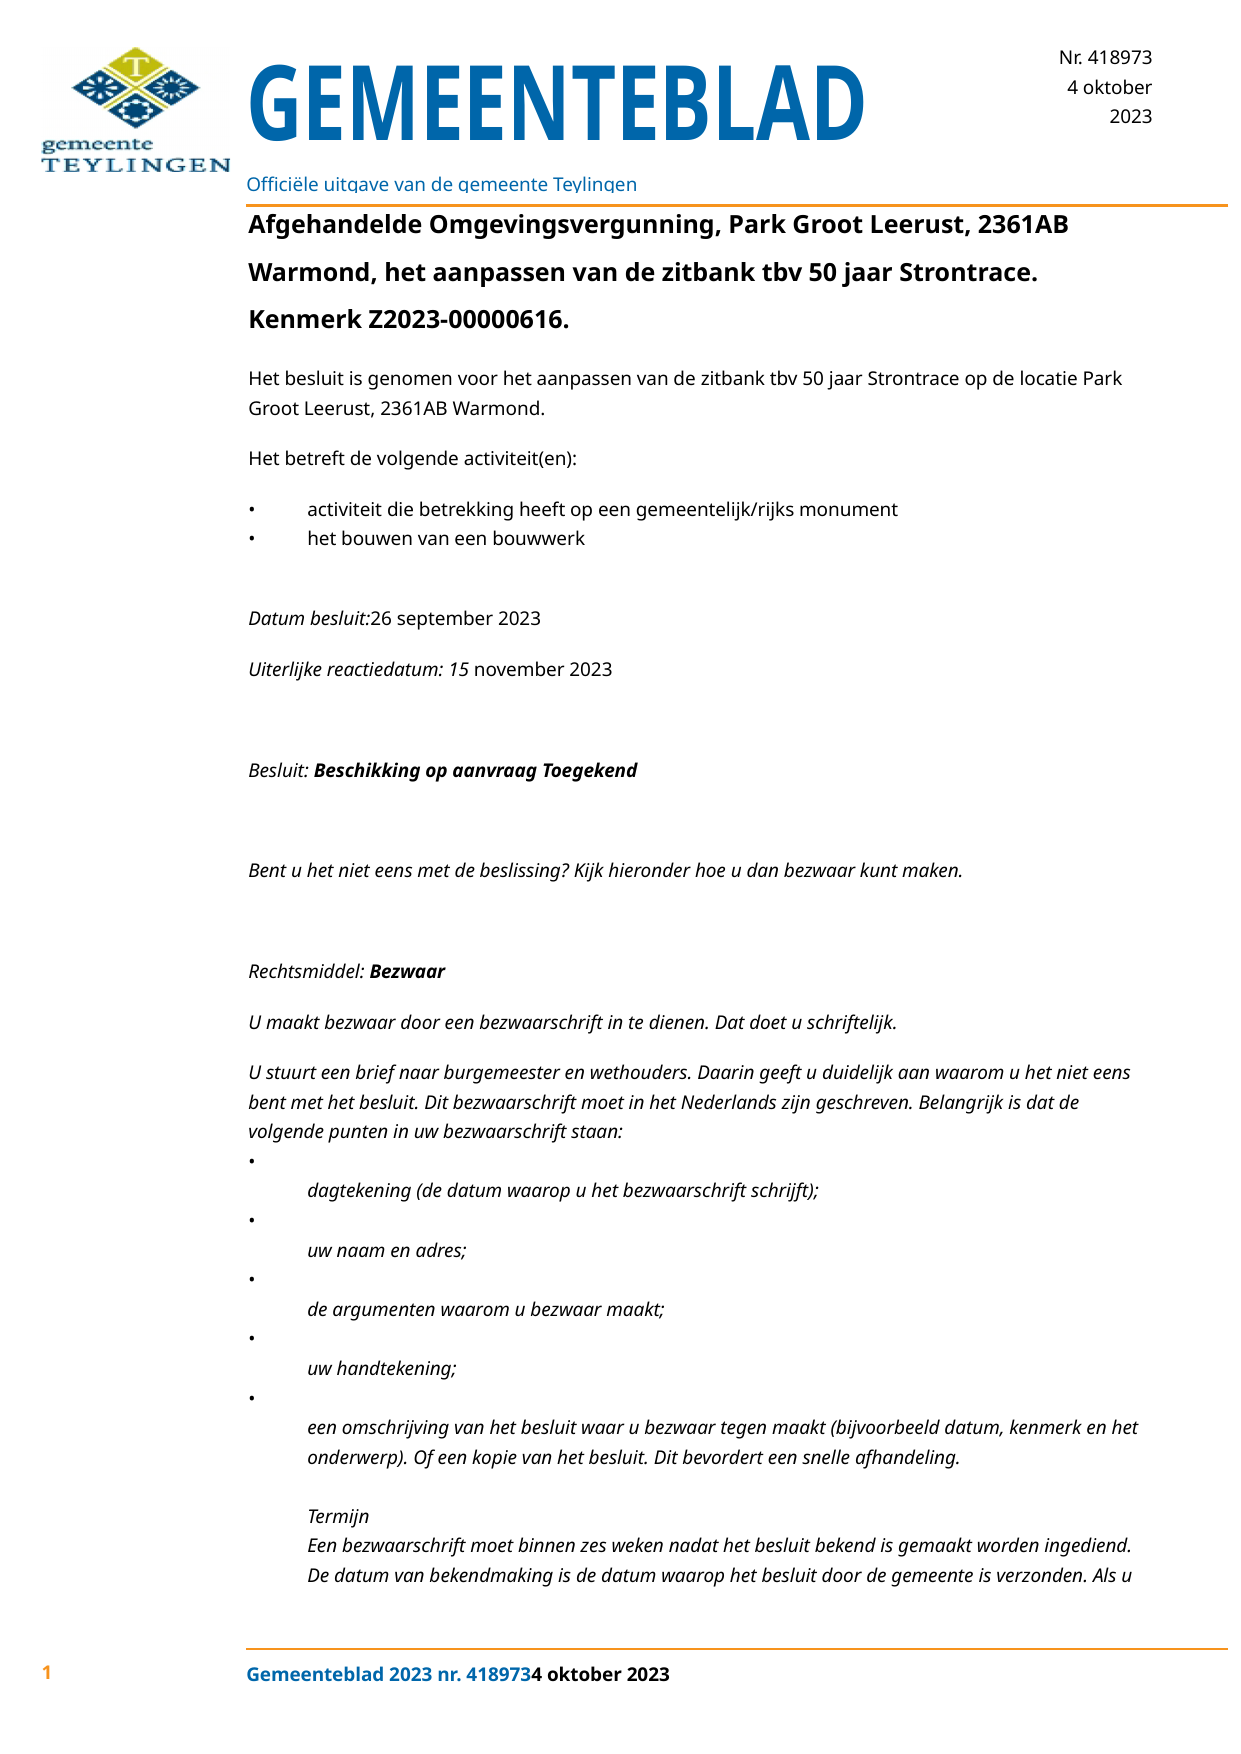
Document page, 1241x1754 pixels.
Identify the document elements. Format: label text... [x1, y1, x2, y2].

list het bouwen van een bouwwerk [248, 526, 1152, 551]
text Datum besluit:26 september 2023 [248, 606, 1152, 631]
list Een bezwaarschrift moet binnen zes weken nadat het besluit bekend is gemaakt worden ingediend. De datum van bekendmaking is de datum waarop het besluit door de gemeente is verzonden. Als u [248, 1533, 1152, 1588]
list Termijn [248, 1503, 1152, 1529]
list uw handtekening; [248, 1355, 1152, 1381]
list activiteit die betrekking heeft op een gemeentelijk/rijks monument [248, 496, 1152, 522]
list dagtekening (de datum waarop u het bezwaarschrift schrijft); [248, 1178, 1152, 1203]
list de argumenten waarom u bezwaar maakt; [248, 1296, 1152, 1322]
text Bent u het niet eens met de beslissing? Kijk hieronder hoe u dan bezwaar kunt maken. [248, 858, 1152, 883]
text Het besluit is genomen voor het aanpassen van de zitbank tbv 50 jaar Strontrace op de locatie Park Groot Leerust, 2361AB Warmond. [248, 366, 1152, 421]
list uw naam en adres; [248, 1237, 1152, 1262]
text Uiterlijke reactiedatum: 15 november 2023 [248, 656, 1152, 682]
text U stuurt een brief naar burgemeester en wethouders. Daarin geeft u duidelijk aan waarom u het niet eens bent met het besluit. Dit bezwaarschrift moet in het Nederlands zijn geschreven. Belangrijk is dat de volgende punten in uw bezwaarschrift staan: [248, 1059, 1152, 1144]
text Afgehandelde Omgevingsvergunning, Park Groot Leerust, 2361AB Warmond, het aanpassen van de zitbank tbv 50 jaar Strontrace. Kenmerk Z2023-00000616. [248, 207, 1152, 336]
text U maakt bezwaar door een bezwaarschrift in te dienen. Dat doet u schriftelijk. [248, 1009, 1152, 1034]
picture [41, 47, 231, 172]
text Rechtsmiddel: Bezwaar [248, 958, 1152, 984]
text Het betreft de volgende activiteit(en): [248, 446, 1152, 471]
text Besluit: Beschikking op aanvraag Toegekend [248, 757, 1152, 782]
list een omschrijving van het besluit waar u bezwaar tegen maakt (bijvoorbeeld datum, kenmerk en het onderwerp). Of een kopie van het besluit. Dit bevordert een snelle afhandeling. [248, 1414, 1152, 1469]
